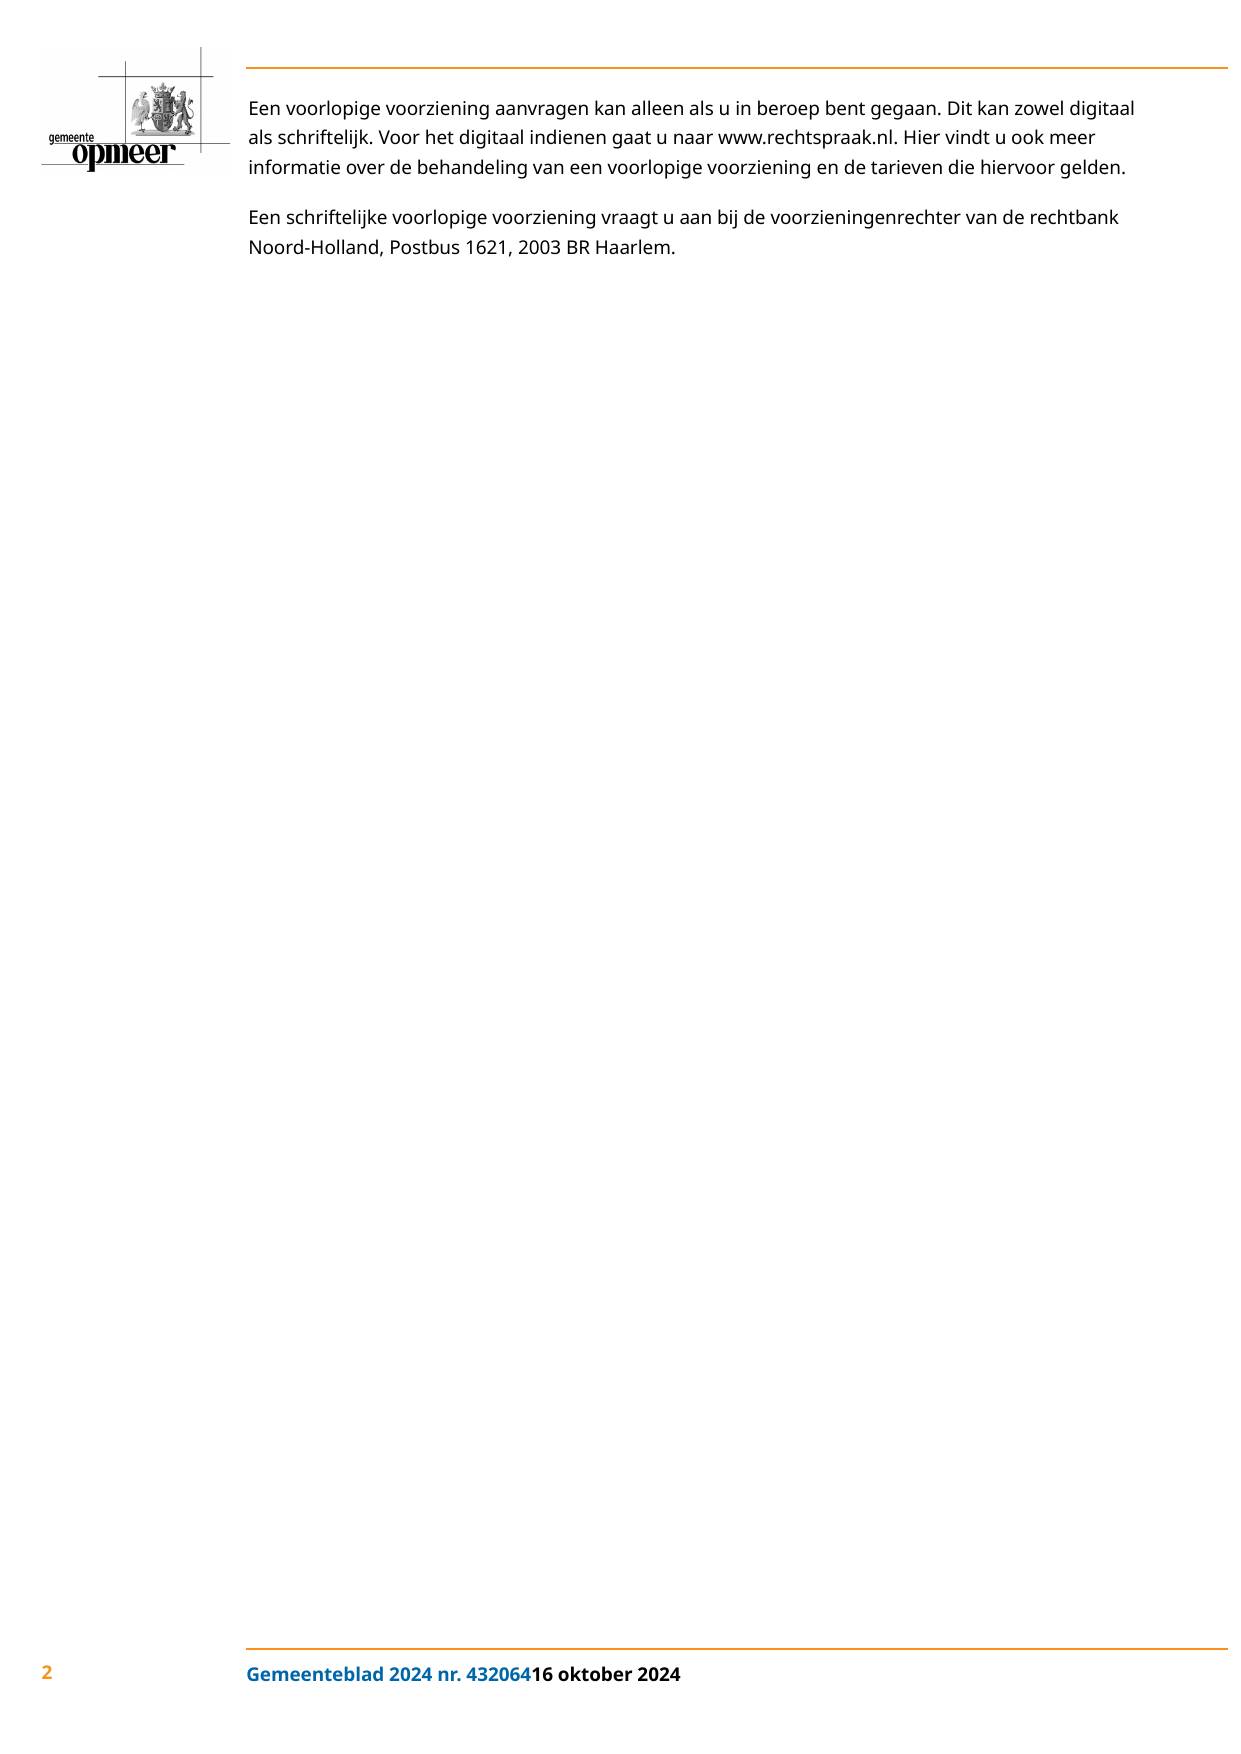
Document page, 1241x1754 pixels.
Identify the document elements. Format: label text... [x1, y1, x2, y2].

text Een schriftelijke voorlopige voorziening vraagt u aan bij de voorzieningenrechter van de rechtbank Noord-Holland, Postbus 1621, 2003 BR Haarlem. [248, 204, 1152, 260]
text Een voorlopige voorziening aanvragen kan alleen als u in beroep bent gegaan. Dit kan zowel digitaal als schriftelijk. Voor het digitaal indienen gaat u naar www.rechtspraak.nl. Hier vindt u ook meer informatie over de behandeling van een voorlopige voorziening en de tarieven die hiervoor gelden. [248, 95, 1152, 180]
picture [41, 47, 231, 172]
